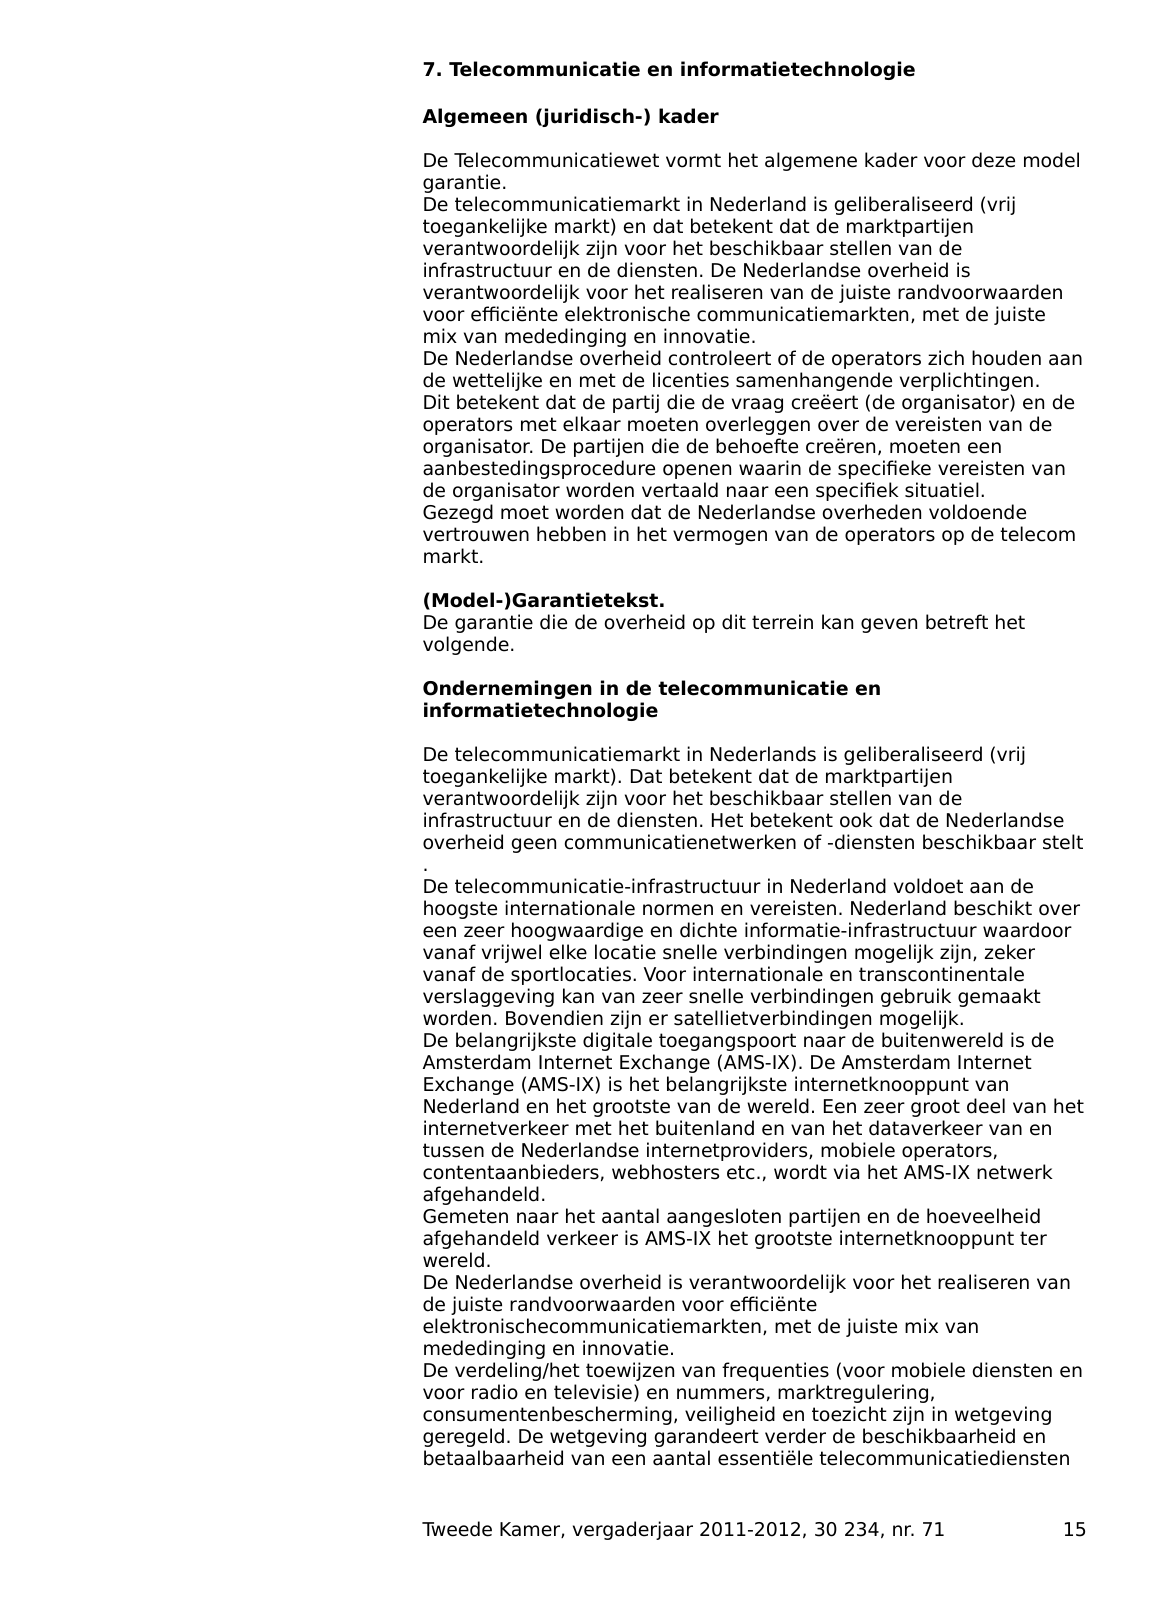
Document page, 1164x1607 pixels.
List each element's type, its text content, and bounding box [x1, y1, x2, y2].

text De Nederlandse overheid is verantwoordelijk voor het realiseren van de juiste randvoorwaarden voor efficiënte elektronischecommunicatiemarkten, met de juiste mix van mededinging en innovatie. [422, 1272, 1087, 1360]
subtitle Algemeen (juridisch-) kader [422, 106, 1087, 128]
text De telecommunicatie-infrastructuur in Nederland voldoet aan de hoogste internationale normen en vereisten. Nederland beschikt over een zeer hoogwaardige en dichte informatie-infrastructuur waardoor vanaf vrijwel elke locatie snelle verbindingen mogelijk zijn, zeker vanaf de sportlocaties. Voor internationale en transcontinentale verslaggeving kan van zeer snelle verbindingen gebruik gemaakt worden. Bovendien zijn er satellietverbindingen mogelijk. [422, 876, 1087, 1030]
text Gemeten naar het aantal aangesloten partijen en de hoeveelheid afgehandeld verkeer is AMS-IX het grootste internetknooppunt ter wereld. [422, 1206, 1087, 1272]
text De telecommunicatiemarkt in Nederlands is geliberaliseerd (vrij toegankelijke markt). Dat betekent dat de marktpartijen verantwoordelijk zijn voor het beschikbaar stellen van de infrastructuur en de diensten. Het betekent ook dat de Nederlandse overheid geen communicatienetwerken of -diensten beschikbaar stelt . [422, 744, 1087, 876]
text De Telecommunicatiewet vormt het algemene kader voor deze model garantie. [422, 150, 1087, 194]
subtitle 7. Telecommunicatie en informatietechnologie [422, 59, 1087, 81]
subtitle Ondernemingen in de telecommunicatie en informatietechnologie [422, 678, 1087, 722]
text Dit betekent dat de partij die de vraag creëert (de organisator) en de operators met elkaar moeten overleggen over de vereisten van de organisator. De partijen die de behoefte creëren, moeten een aanbestedingsprocedure openen waarin de specifieke vereisten van de organisator worden vertaald naar een specifiek situatiel. [422, 392, 1087, 502]
text De verdeling/het toewijzen van frequenties (voor mobiele diensten en voor radio en televisie) en nummers, marktregulering, consumentenbescherming, veiligheid en toezicht zijn in wetgeving geregeld. De wetgeving garandeert verder de beschikbaarheid en betaalbaarheid van een aantal essentiële telecommunicatiediensten [422, 1360, 1087, 1469]
text De Nederlandse overheid controleert of de operators zich houden aan de wettelijke en met de licenties samenhangende verplichtingen. [422, 348, 1087, 392]
text De belangrijkste digitale toegangspoort naar de buitenwereld is de Amsterdam Internet Exchange (AMS-IX). De Amsterdam Internet Exchange (AMS-IX) is het belangrijkste internetknooppunt van Nederland en het grootste van de wereld. Een zeer groot deel van het internetverkeer met het buitenland en van het dataverkeer van en tussen de Nederlandse internetproviders, mobiele operators, contentaanbieders, webhosters etc., wordt via het AMS-IX netwerk afgehandeld. [422, 1030, 1087, 1206]
text Gezegd moet worden dat de Nederlandse overheden voldoende vertrouwen hebben in het vermogen van de operators op de telecom markt. [422, 502, 1087, 568]
text De garantie die de overheid op dit terrein kan geven betreft het volgende. [422, 612, 1087, 656]
subtitle (Model-)Garantietekst. [422, 590, 1087, 612]
text De telecommunicatiemarkt in Nederland is geliberaliseerd (vrij toegankelijke markt) en dat betekent dat de marktpartijen verantwoordelijk zijn voor het beschikbaar stellen van de infrastructuur en de diensten. De Nederlandse overheid is verantwoordelijk voor het realiseren van de juiste randvoorwaarden voor efficiënte elektronische communicatiemarkten, met de juiste mix van mededinging en innovatie. [422, 194, 1087, 348]
